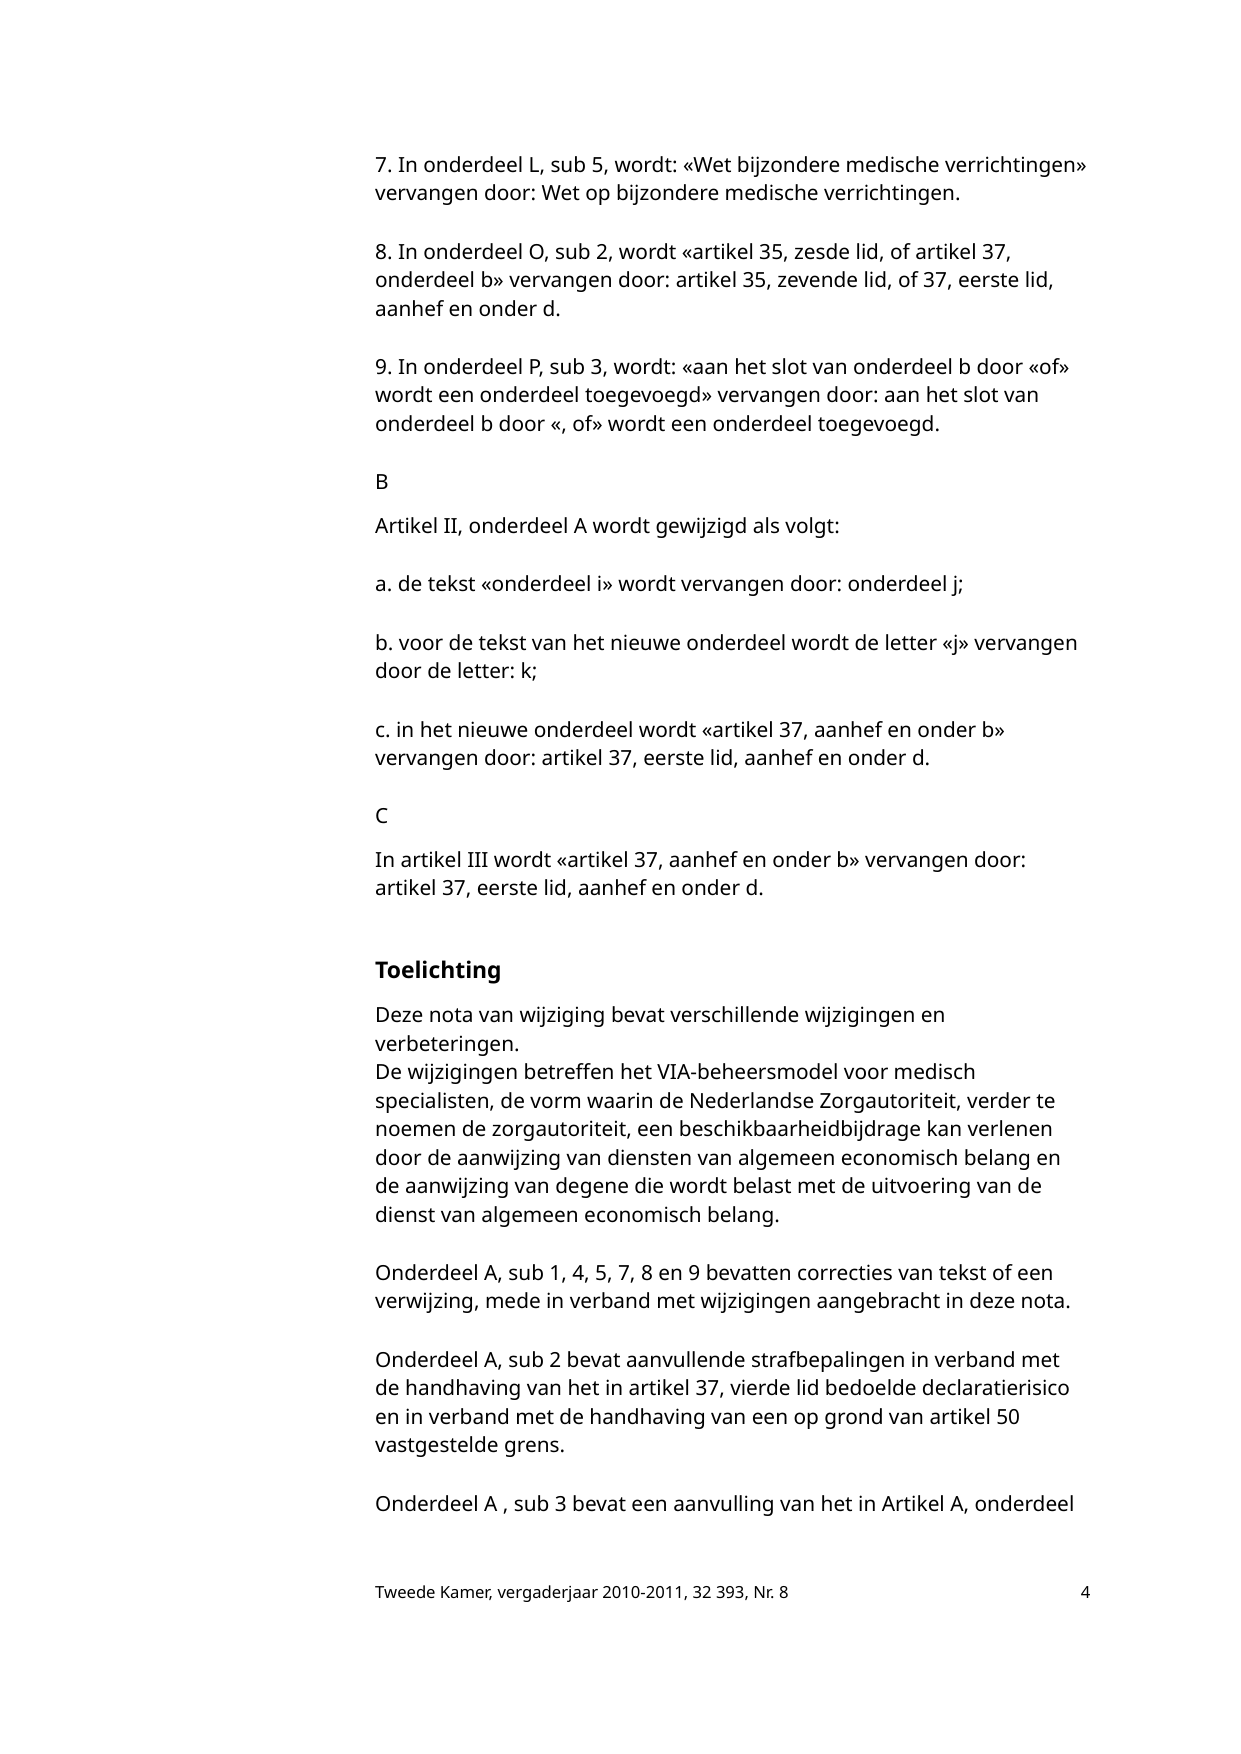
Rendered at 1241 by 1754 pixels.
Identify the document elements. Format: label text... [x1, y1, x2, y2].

text Onderdeel A, sub 2 bevat aanvullende strafbepalingen in verband met de handhaving van het in artikel 37, vierde lid bedoelde declaratierisico en in verband met de handhaving van een op grond van artikel 50 vastgestelde grens. [375, 1345, 1090, 1459]
text Artikel II, onderdeel A wordt gewijzigd als volgt: [375, 511, 1090, 539]
text Onderdeel A, sub 1, 4, 5, 7, 8 en 9 bevatten correcties van tekst of een verwijzing, mede in verband met wijzigingen aangebracht in deze nota. [375, 1258, 1090, 1315]
text 7. In onderdeel L, sub 5, wordt: «Wet bijzondere medische verrichtingen» vervangen door: Wet op bijzondere medische verrichtingen. [375, 150, 1090, 207]
text Onderdeel A , sub 3 bevat een aanvulling van het in Artikel A, onderdeel [375, 1489, 1090, 1517]
text b. voor de tekst van het nieuwe onderdeel wordt de letter «j» vervangen door de letter: k; [375, 628, 1090, 685]
subtitle Toelichting [375, 954, 1090, 986]
text B [375, 467, 1090, 496]
text C [375, 802, 1090, 830]
text In artikel III wordt «artikel 37, aanhef en onder b» vervangen door: artikel 37, eerste lid, aanhef en onder d. [375, 845, 1090, 902]
text 9. In onderdeel P, sub 3, wordt: «aan het slot van onderdeel b door «of» wordt een onderdeel toegevoegd» vervangen door: aan het slot van onderdeel b door «, of» wordt een onderdeel toegevoegd. [375, 352, 1090, 437]
text 8. In onderdeel O, sub 2, wordt «artikel 35, zesde lid, of artikel 37, onderdeel b» vervangen door: artikel 35, zevende lid, of 37, eerste lid, aanhef en onder d. [375, 237, 1090, 322]
text a. de tekst «onderdeel i» wordt vervangen door: onderdeel j; [375, 569, 1090, 598]
text De wijzigingen betreffen het VIA-beheersmodel voor medisch specialisten, de vorm waarin de Nederlandse Zorgautoriteit, verder te noemen de zorgautoriteit, een beschikbaarheidbijdrage kan verlenen door de aanwijzing van diensten van algemeen economisch belang en de aanwijzing van degene die wordt belast met de uitvoering van de dienst van algemeen economisch belang. [375, 1057, 1090, 1228]
text Deze nota van wijziging bevat verschillende wijzigingen en verbeteringen. [375, 1001, 1090, 1057]
text c. in het nieuwe onderdeel wordt «artikel 37, aanhef en onder b» vervangen door: artikel 37, eerste lid, aanhef en onder d. [375, 715, 1090, 772]
